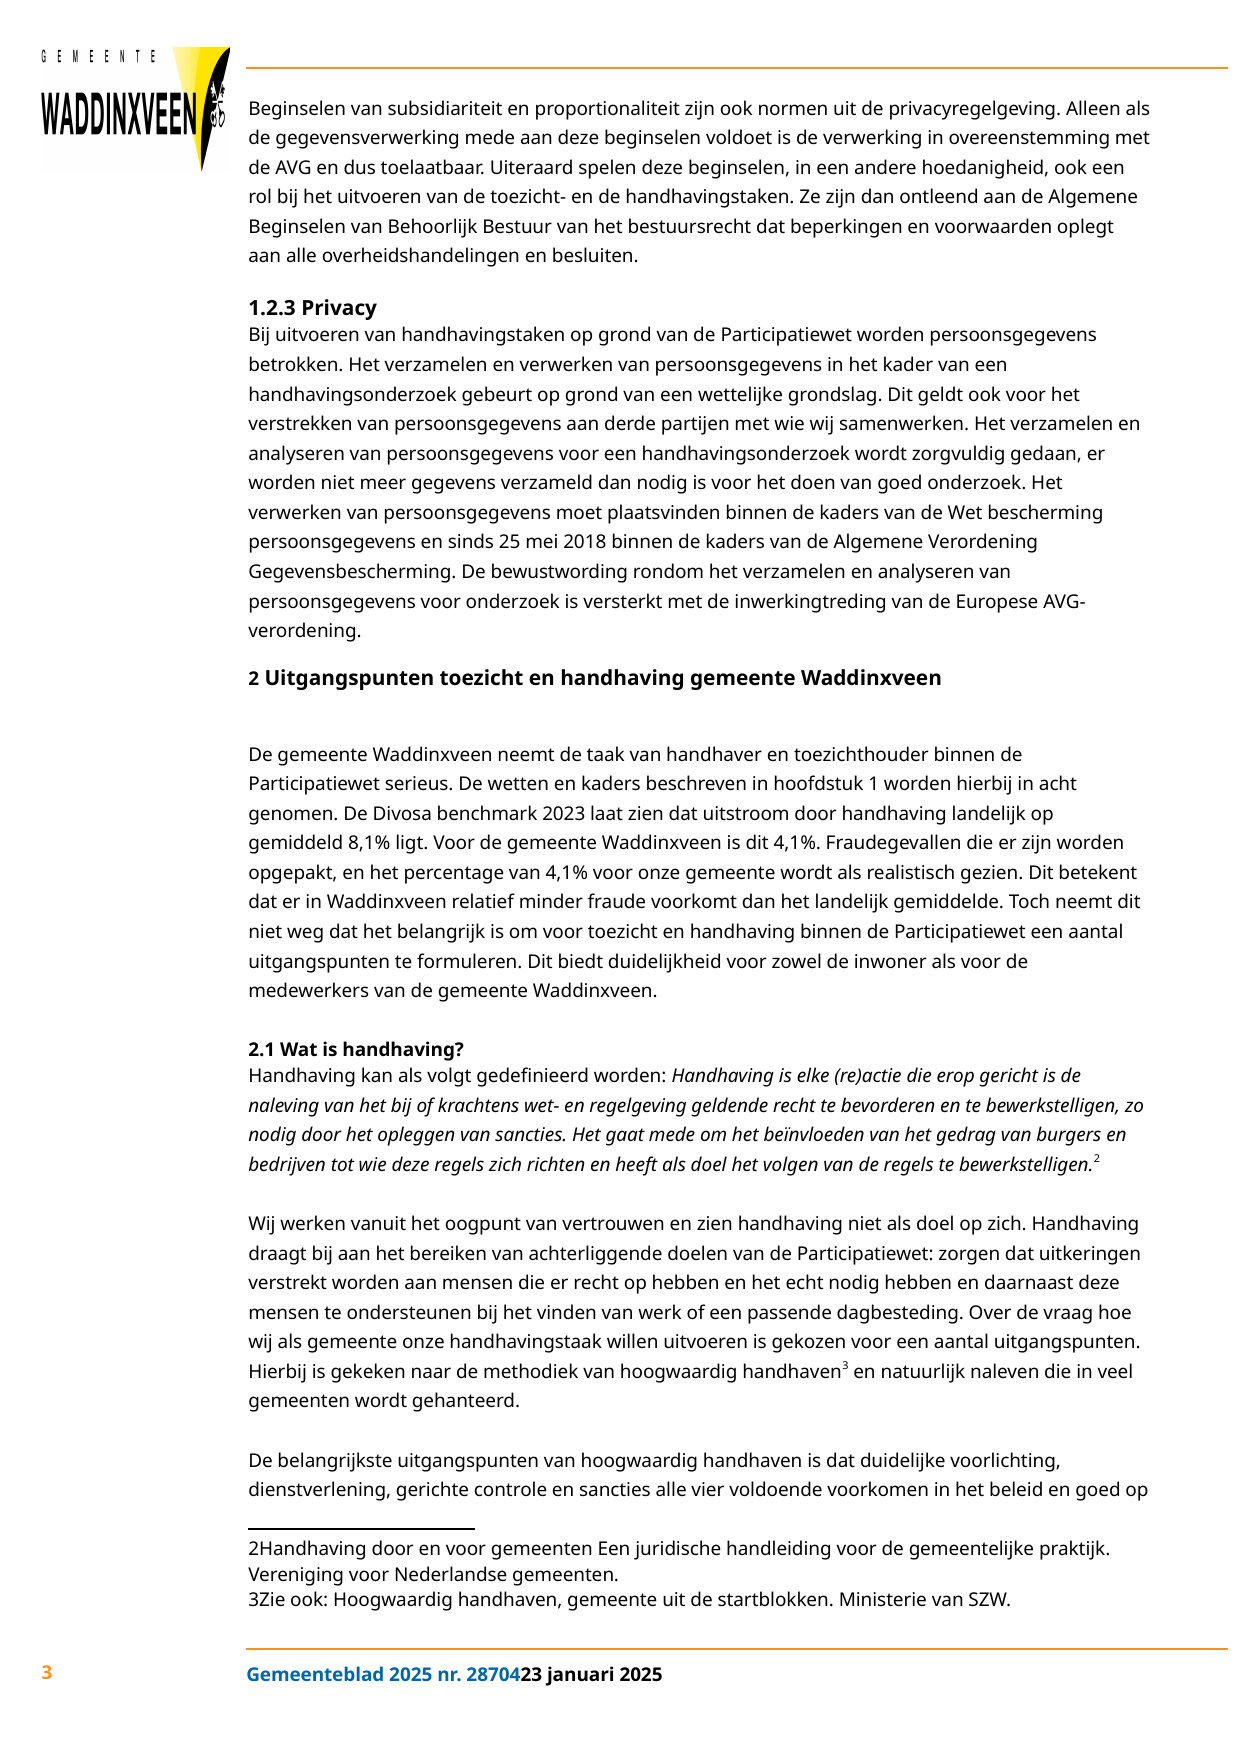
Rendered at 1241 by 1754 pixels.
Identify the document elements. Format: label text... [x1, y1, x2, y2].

picture [41, 47, 231, 172]
text Beginselen van subsidiariteit en proportionaliteit zijn ook normen uit de privacyregelgeving. Alleen als de gegevensverwerking mede aan deze beginselen voldoet is de verwerking in overeenstemming met de AVG en dus toelaatbaar. Uiteraard spelen deze beginselen, in een andere hoedanigheid, ook een rol bij het uitvoeren van de toezicht- en de handhavingstaken. Ze zijn dan ontleend aan de Algemene Beginselen van Behoorlijk Bestuur van het bestuursrecht dat beperkingen en voorwaarden oplegt aan alle overheidshandelingen en besluiten. [248, 95, 1152, 268]
text 2 Uitgangspunten toezicht en handhaving gemeente Waddinxveen [248, 663, 1152, 691]
text Handhaving kan als volgt gedefinieerd worden: Handhaving is elke (re)actie die erop gericht is de naleving van het bij of krachtens wet- en regelgeving geldende recht te bevorderen en te bewerkstelligen, zo nodig door het opleggen van sancties. Het gaat mede om het beïnvloeden van het gedrag van burgers en bedrijven tot wie deze regels zich richten en heeft als doel het volgen van de regels te bewerkstelligen. [248, 1062, 1152, 1177]
text Wij werken vanuit het oogpunt van vertrouwen en zien handhaving niet als doel op zich. Handhaving draagt bij aan het bereiken van achterliggende doelen van de Participatiewet: zorgen dat uitkeringen verstrekt worden aan mensen die er recht op hebben en het echt nodig hebben en daarnaast deze mensen te ondersteunen bij het vinden van werk of een passende dagbesteding. Over de vraag hoe wij als gemeente onze handhavingstaak willen uitvoeren is gekozen voor een aantal uitgangspunten. Hierbij is gekeken naar de methodiek van hoogwaardig handhaven en natuurlijk naleven die in veel gemeenten wordt gehanteerd. [248, 1210, 1152, 1413]
text Zie ook: Hoogwaardig handhaven, gemeente uit de startblokken. Ministerie van SZW. [248, 1586, 1152, 1612]
text De gemeente Waddinxveen neemt de taak van handhaver en toezichthouder binnen de Participatiewet serieus. De wetten en kaders beschreven in hoofdstuk 1 worden hierbij in acht genomen. De Divosa benchmark 2023 laat zien dat uitstroom door handhaving landelijk op gemiddeld 8,1% ligt. Voor de gemeente Waddinxveen is dit 4,1%. Fraudegevallen die er zijn worden opgepakt, en het percentage van 4,1% voor onze gemeente wordt als realistisch gezien. Dit betekent dat er in Waddinxveen relatief minder fraude voorkomt dan het landelijk gemiddelde. Toch neemt dit niet weg dat het belangrijk is om voor toezicht en handhaving binnen de Participatiewet een aantal uitgangspunten te formuleren. Dit biedt duidelijkheid voor zowel de inwoner als voor de medewerkers van de gemeente Waddinxveen. [248, 741, 1152, 1003]
text Handhaving door en voor gemeenten Een juridische handleiding voor de gemeentelijke praktijk. Vereniging voor Nederlandse gemeenten. [248, 1535, 1152, 1586]
text 1.2.3 Privacy [248, 293, 1152, 322]
text 2.1 Wat is handhaving? [248, 1037, 1152, 1062]
text De belangrijkste uitgangspunten van hoogwaardig handhaven is dat duidelijke voorlichting, dienstverlening, gerichte controle en sancties alle vier voldoende voorkomen in het beleid en goed op [248, 1447, 1152, 1502]
text Bij uitvoeren van handhavingstaken op grond van de Participatiewet worden persoonsgegevens betrokken. Het verzamelen en verwerken van persoonsgegevens in het kader van een handhavingsonderzoek gebeurt op grond van een wettelijke grondslag. Dit geldt ook voor het verstrekken van persoonsgegevens aan derde partijen met wie wij samenwerken. Het verzamelen en analyseren van persoonsgegevens voor een handhavingsonderzoek wordt zorgvuldig gedaan, er worden niet meer gegevens verzameld dan nodig is voor het doen van goed onderzoek. Het verwerken van persoonsgegevens moet plaatsvinden binnen de kaders van de Wet bescherming persoonsgegevens en sinds 25 mei 2018 binnen de kaders van de Algemene Verordening Gegevensbescherming. De bewustwording rondom het verzamelen en analyseren van persoonsgegevens voor onderzoek is versterkt met de inwerkingtreding van de Europese AVG-verordening. [248, 322, 1152, 643]
